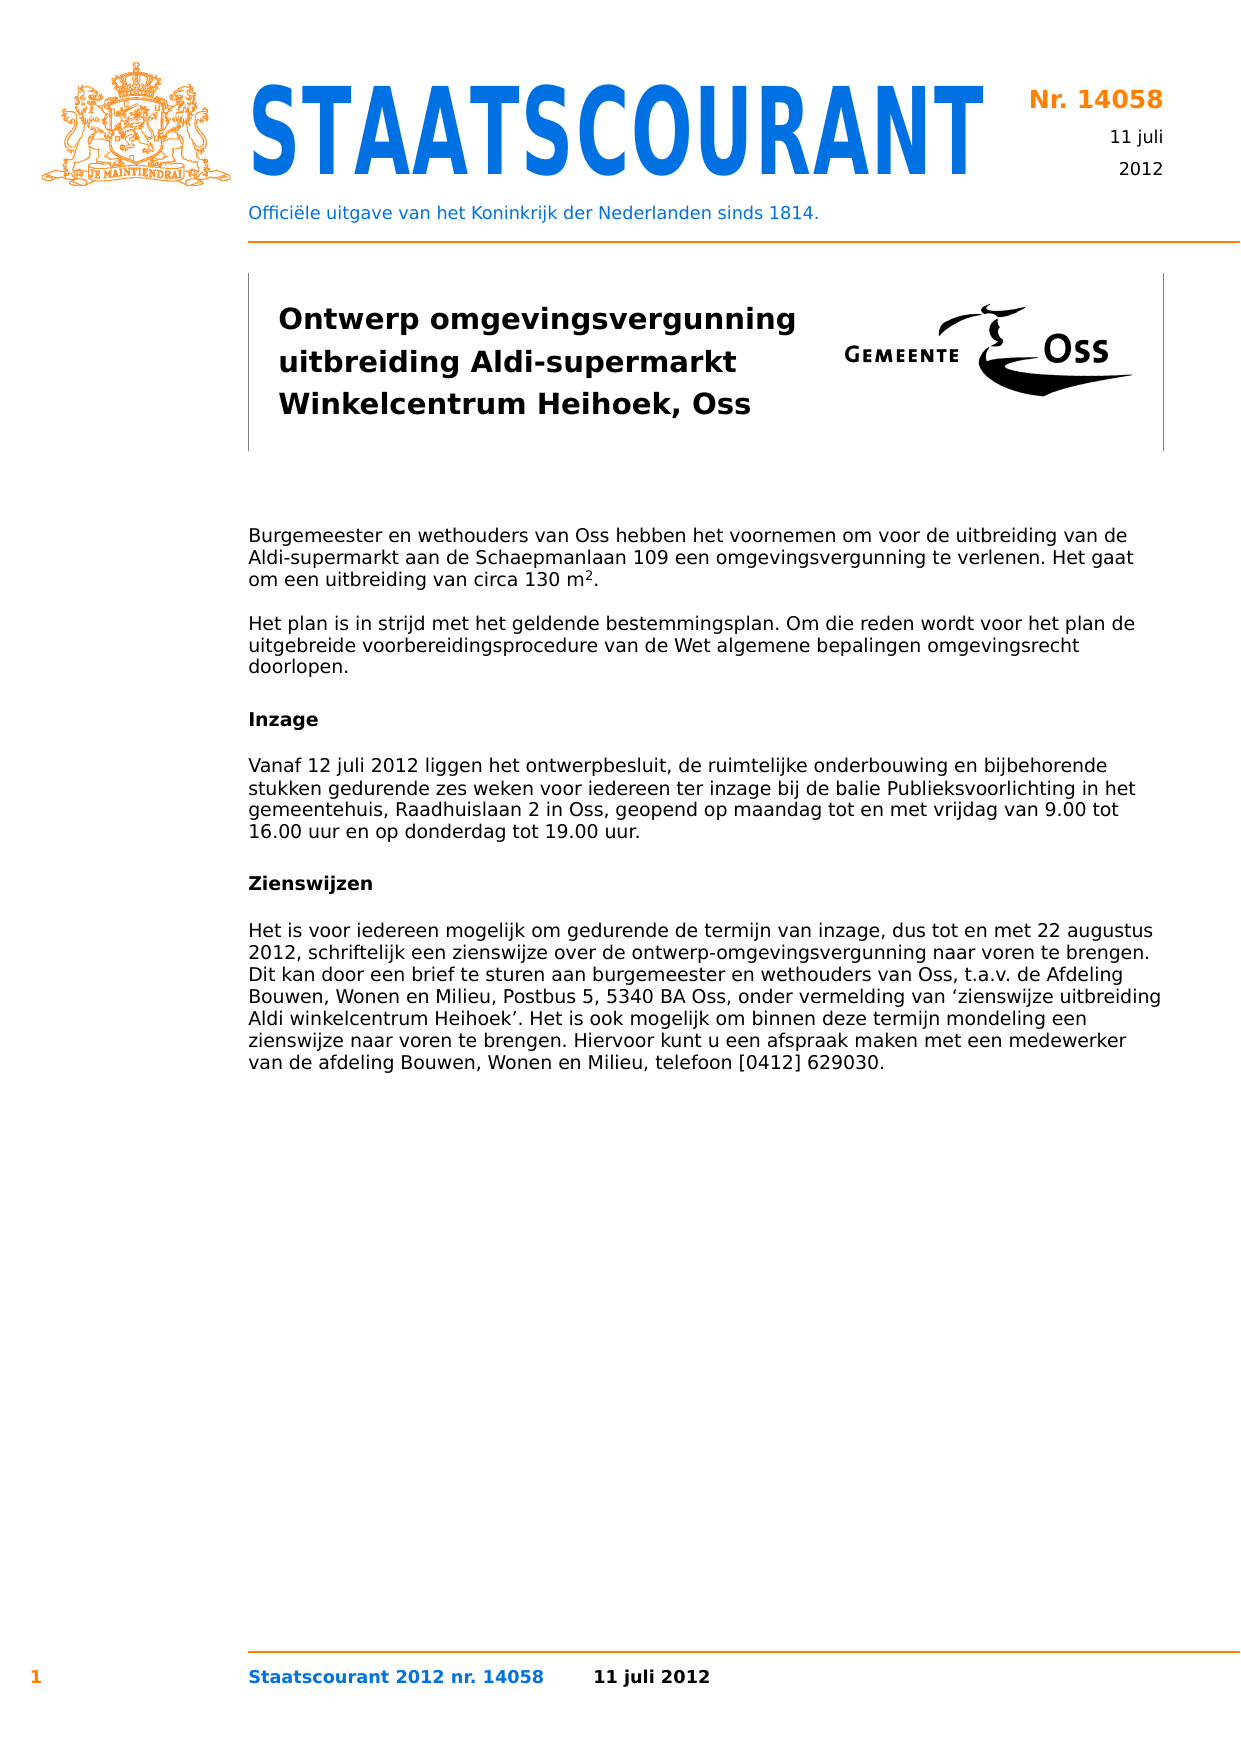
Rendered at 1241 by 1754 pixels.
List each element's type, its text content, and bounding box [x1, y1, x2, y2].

table_cell 2012 [998, 153, 1240, 203]
table_header [25, 62, 248, 241]
table_header Nr. 14058 [998, 62, 1240, 121]
text Het is voor iedereen mogelijk om gedurende de termijn van inzage, dus tot en met 22 augustus 2012, schriftelijk een zienswijze over de ontwerp-omgevingsvergunning naar voren te brengen. Dit kan door een brief te sturen aan burgemeester en wethouders van Oss, t.a.v. de Afdeling Bouwen, Wonen en Milieu, Postbus 5, 5340 BA Oss, onder vermelding van ‘zienswijze uitbreiding Aldi winkelcentrum Heihoek’. Het is ook mogelijk om binnen deze termijn mondeling een zienswijze naar voren te brengen. Hiervoor kunt u een afspraak maken met een medewerker van de afdeling Bouwen, Wonen en Milieu, telefoon [0412] 629030. [248, 920, 1163, 1074]
text Burgemeester en wethouders van Oss hebben het voornemen om voor de uitbreiding van de Aldi-supermarkt aan de Schaepmanlaan 109 een omgevingsvergunning te verlenen. Het gaat om een uitbreiding van circa 130 m2. [248, 525, 1163, 591]
text Het plan is in strijd met het geldende bestemmingsplan. Om die reden wordt voor het plan de uitgebreide voorbereidingsprocedure van de Wet algemene bepalingen omgevingsrecht doorlopen. [248, 612, 1163, 678]
subtitle Ontwerp omgevingsvergunning uitbreiding Aldi-supermarkt Winkelcentrum Heihoek, Oss [249, 273, 1163, 451]
table_cell Officiële uitgave van het Koninkrijk der Nederlanden sinds 1814. [248, 203, 1240, 241]
picture [844, 302, 1134, 397]
subtitle Zienswijzen [248, 873, 1163, 895]
picture [41, 62, 231, 186]
table_header STAATSCOURANT [248, 62, 998, 203]
subtitle Inzage [248, 708, 1163, 730]
table_cell 11 juli [998, 121, 1240, 153]
text Vanaf 12 juli 2012 liggen het ontwerpbesluit, de ruimtelijke onderbouwing en bijbehorende stukken gedurende zes weken voor iedereen ter inzage bij de balie Publieksvoorlichting in het gemeentehuis, Raadhuislaan 2 in Oss, geopend op maandag tot en met vrijdag van 9.00 tot 16.00 uur en op donderdag tot 19.00 uur. [248, 755, 1163, 843]
